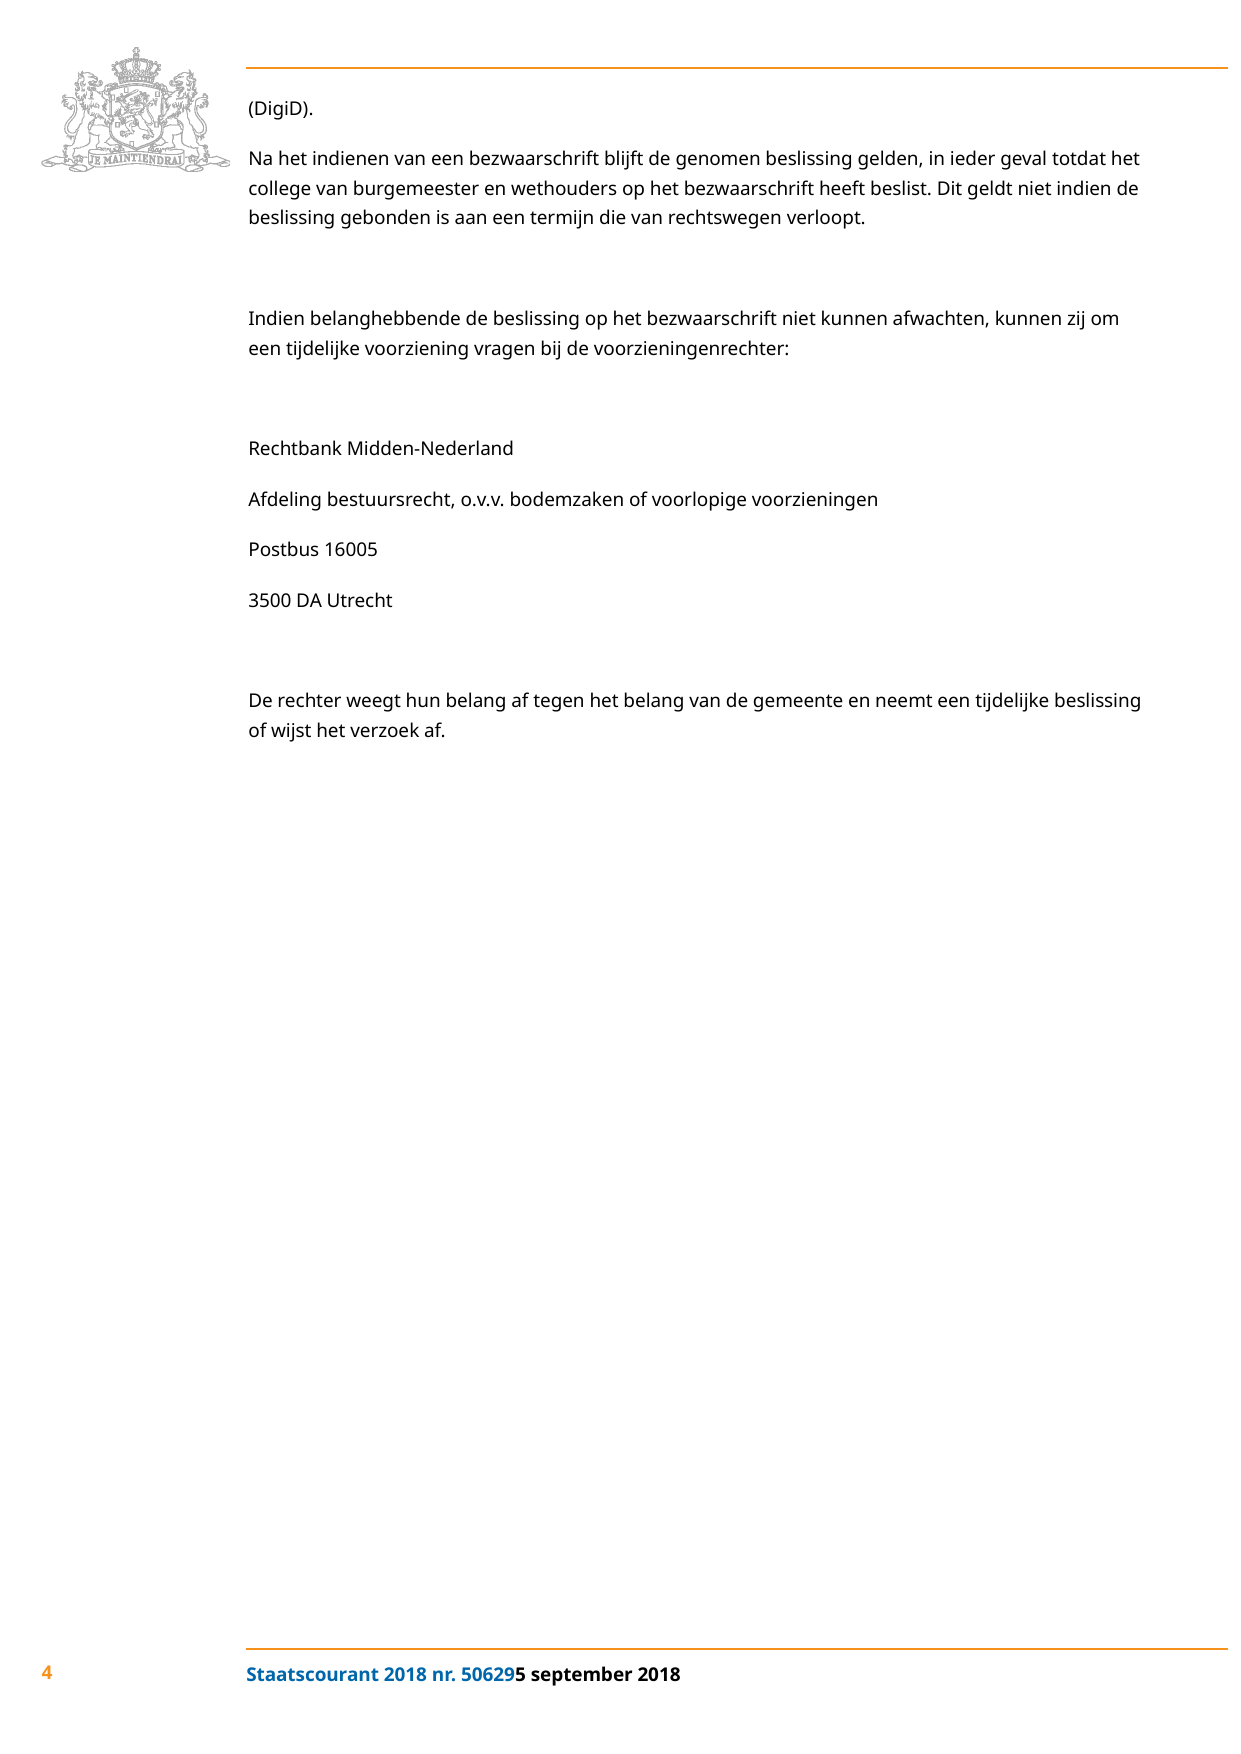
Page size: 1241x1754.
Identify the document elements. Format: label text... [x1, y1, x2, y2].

text De rechter weegt hun belang af tegen het belang van de gemeente en neemt een tijdelijke beslissing of wijst het verzoek af. [248, 688, 1152, 743]
text Afdeling bestuursrecht, o.v.v. bodemzaken of voorlopige voorzieningen [248, 486, 1152, 512]
text 3500 DA Utrecht [248, 587, 1152, 613]
text Na het indienen van een bezwaarschrift blijft de genomen beslissing gelden, in ieder geval totdat het college van burgemeester en wethouders op het bezwaarschrift heeft beslist. Dit geldt niet indien de beslissing gebonden is aan een termijn die van rechtswegen verloopt. [248, 145, 1152, 230]
text Rechtbank Midden-Nederland [248, 436, 1152, 461]
text Indien belanghebbende de beslissing op het bezwaarschrift niet kunnen afwachten, kunnen zij om een tijdelijke voorziening vragen bij de voorzieningenrechter: [248, 305, 1152, 361]
text Postbus 16005 [248, 536, 1152, 562]
text (DigiD). [248, 95, 1152, 121]
picture [41, 47, 231, 172]
